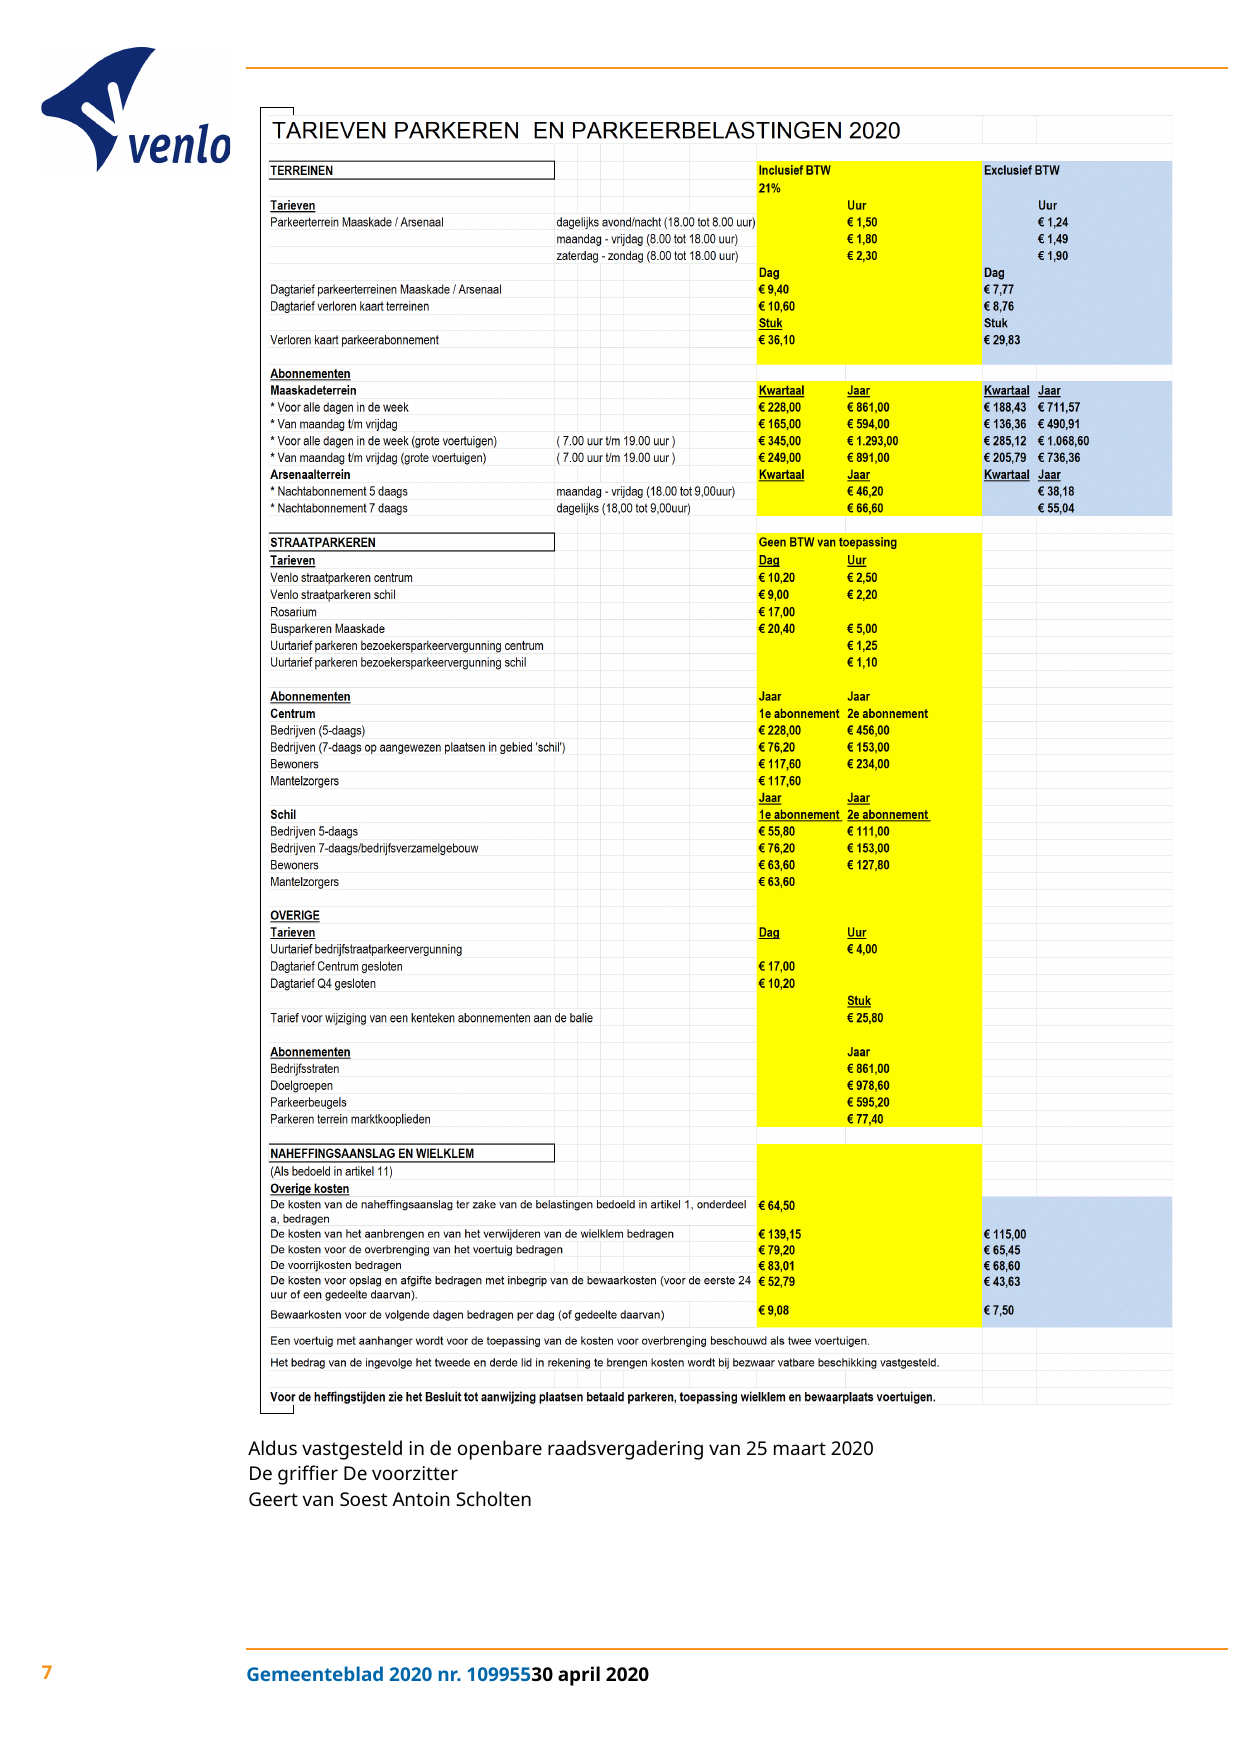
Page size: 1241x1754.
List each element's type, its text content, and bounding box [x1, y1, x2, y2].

text Geert van Soest Antoin Scholten [248, 1486, 1152, 1512]
text De griffier De voorzitter [248, 1461, 1152, 1486]
text Aldus vastgesteld in de openbare raadsvergadering van 25 maart 2020 [248, 1435, 1152, 1461]
picture [41, 47, 231, 172]
picture [268, 115, 1173, 1405]
